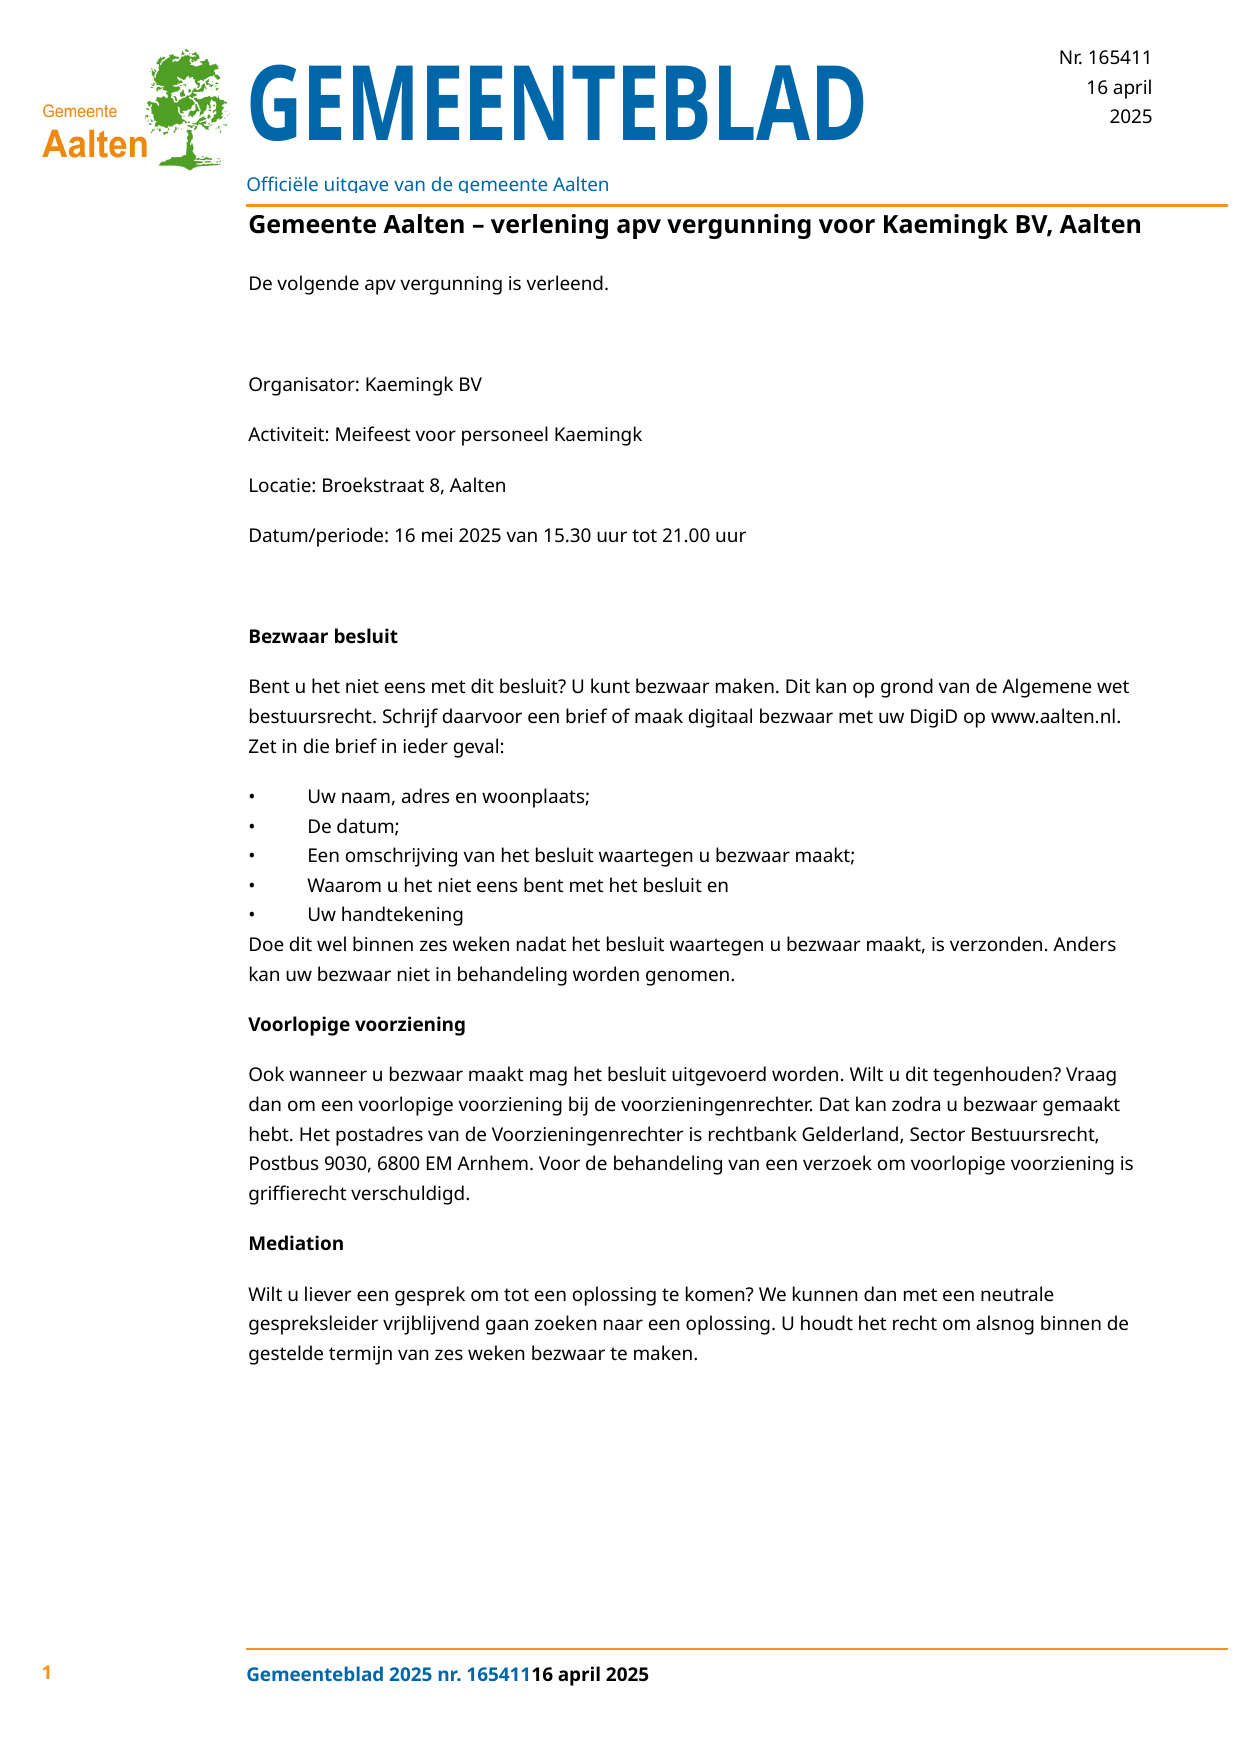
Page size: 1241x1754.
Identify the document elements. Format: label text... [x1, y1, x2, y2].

text Bezwaar besluit [248, 623, 1152, 649]
text Doe dit wel binnen zes weken nadat het besluit waartegen u bezwaar maakt, is verzonden. Anders kan uw bezwaar niet in behandeling worden genomen. [248, 931, 1152, 986]
text Activiteit: Meifeest voor personeel Kaemingk [248, 422, 1152, 447]
list De datum; [248, 813, 1152, 838]
list Uw naam, adres en woonplaats; [248, 783, 1152, 809]
text Bent u het niet eens met dit besluit? U kunt bezwaar maken. Dit kan op grond van de Algemene wet bestuursrecht. Schrijf daarvoor een brief of maak digitaal bezwaar met uw DigiD op www.aalten.nl. Zet in die brief in ieder geval: [248, 674, 1152, 758]
text Gemeente Aalten – verlening apv vergunning voor Kaemingk BV, Aalten [248, 207, 1152, 241]
text Datum/periode: 16 mei 2025 van 15.30 uur tot 21.00 uur [248, 522, 1152, 548]
text Wilt u liever een gesprek om tot een oplossing te komen? We kunnen dan met een neutrale gespreksleider vrijblijvend gaan zoeken naar een oplossing. U houdt het recht om alsnog binnen de gestelde termijn van zes weken bezwaar te maken. [248, 1281, 1152, 1366]
list Uw handtekening [248, 902, 1152, 927]
text Locatie: Broekstraat 8, Aalten [248, 472, 1152, 498]
text Voorlopige voorziening [248, 1011, 1152, 1037]
text De volgende apv vergunning is verleend. [248, 270, 1152, 296]
list Een omschrijving van het besluit waartegen u bezwaar maakt; [248, 842, 1152, 868]
text Mediation [248, 1230, 1152, 1256]
text Organisator: Kaemingk BV [248, 371, 1152, 397]
list Waarom u het niet eens bent met het besluit en [248, 872, 1152, 898]
text Ook wanneer u bezwaar maakt mag het besluit uitgevoerd worden. Wilt u dit tegenhouden? Vraag dan om een voorlopige voorziening bij de voorzieningenrechter. Dat kan zodra u bezwaar gemaakt hebt. Het postadres van de Voorzieningenrechter is rechtbank Gelderland, Sector Bestuursrecht, Postbus 9030, 6800 EM Arnhem. Voor de behandeling van een verzoek om voorlopige voorziening is griffierecht verschuldigd. [248, 1062, 1152, 1206]
picture [41, 47, 231, 172]
